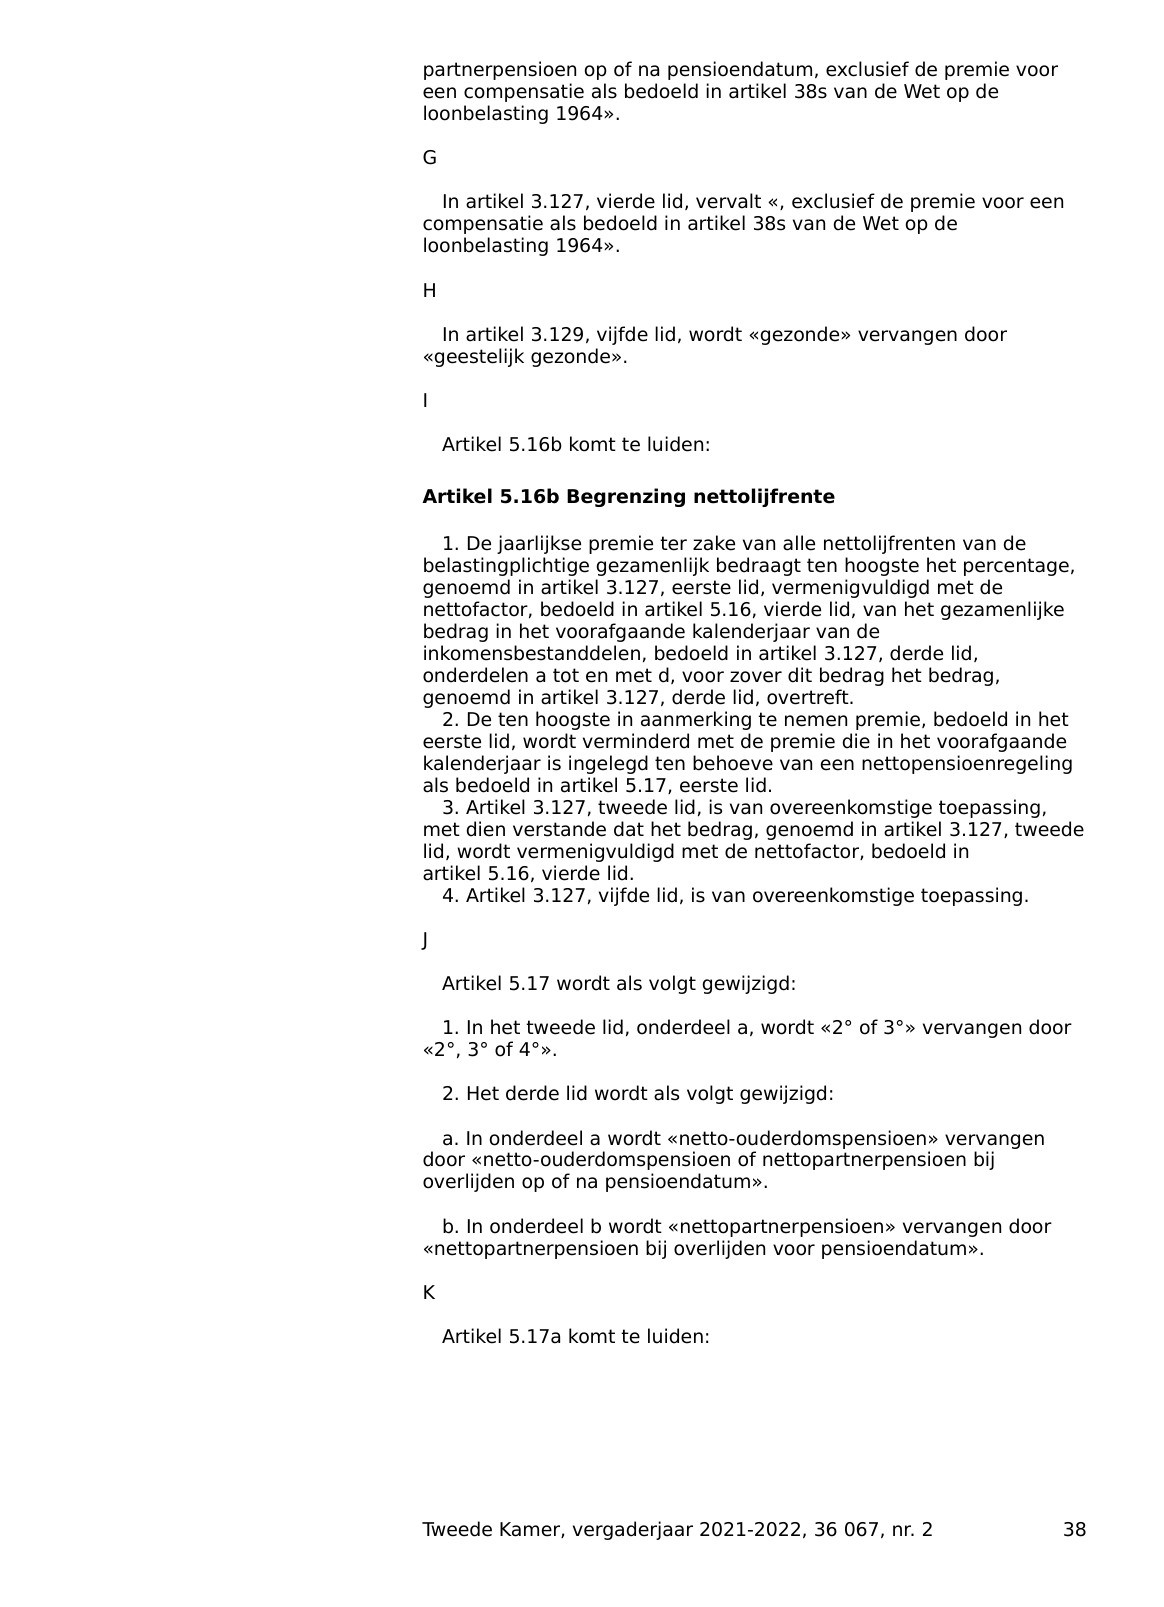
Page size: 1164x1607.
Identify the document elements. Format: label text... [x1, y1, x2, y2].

text a. In onderdeel a wordt «netto-ouderdomspensioen» vervangen door «netto-ouderdomspensioen of nettopartnerpensioen bij overlijden op of na pensioendatum». [422, 1127, 1087, 1193]
text partnerpensioen op of na pensioendatum, exclusief de premie voor een compensatie als bedoeld in artikel 38s van de Wet op de loonbelasting 1964». [422, 59, 1087, 125]
subtitle Artikel 5.16b Begrenzing nettolijfrente [422, 486, 1087, 508]
text 2. Het derde lid wordt als volgt gewijzigd: [422, 1083, 1087, 1105]
text Artikel 5.17 wordt als volgt gewijzigd: [422, 973, 1087, 995]
text 3. Artikel 3.127, tweede lid, is van overeenkomstige toepassing, met dien verstande dat het bedrag, genoemd in artikel 3.127, tweede lid, wordt vermenigvuldigd met de nettofactor, bedoeld in artikel 5.16, vierde lid. [422, 797, 1087, 884]
text I [422, 390, 1087, 412]
text 4. Artikel 3.127, vijfde lid, is van overeenkomstige toepassing. [422, 884, 1087, 907]
text 1. In het tweede lid, onderdeel a, wordt «2° of 3°» vervangen door «2°, 3° of 4°». [422, 1017, 1087, 1061]
text K [422, 1282, 1087, 1304]
text G [422, 147, 1087, 169]
text 2. De ten hoogste in aanmerking te nemen premie, bedoeld in het eerste lid, wordt verminderd met de premie die in het voorafgaande kalenderjaar is ingelegd ten behoeve van een nettopensioenregeling als bedoeld in artikel 5.17, eerste lid. [422, 709, 1087, 797]
text b. In onderdeel b wordt «nettopartnerpensioen» vervangen door «nettopartnerpensioen bij overlijden voor pensioendatum». [422, 1216, 1087, 1259]
text In artikel 3.129, vijfde lid, wordt «gezonde» vervangen door «geestelijk gezonde». [422, 324, 1087, 368]
text In artikel 3.127, vierde lid, vervalt «, exclusief de premie voor een compensatie als bedoeld in artikel 38s van de Wet op de loonbelasting 1964». [422, 191, 1087, 257]
text 1. De jaarlijkse premie ter zake van alle nettolijfrenten van de belastingplichtige gezamenlijk bedraagt ten hoogste het percentage, genoemd in artikel 3.127, eerste lid, vermenigvuldigd met de nettofactor, bedoeld in artikel 5.16, vierde lid, van het gezamenlijke bedrag in het voorafgaande kalenderjaar van de inkomensbestanddelen, bedoeld in artikel 3.127, derde lid, onderdelen a tot en met d, voor zover dit bedrag het bedrag, genoemd in artikel 3.127, derde lid, overtreft. [422, 533, 1087, 709]
text Artikel 5.17a komt te luiden: [422, 1326, 1087, 1348]
text J [422, 929, 1087, 951]
text H [422, 279, 1087, 301]
text Artikel 5.16b komt te luiden: [422, 434, 1087, 456]
